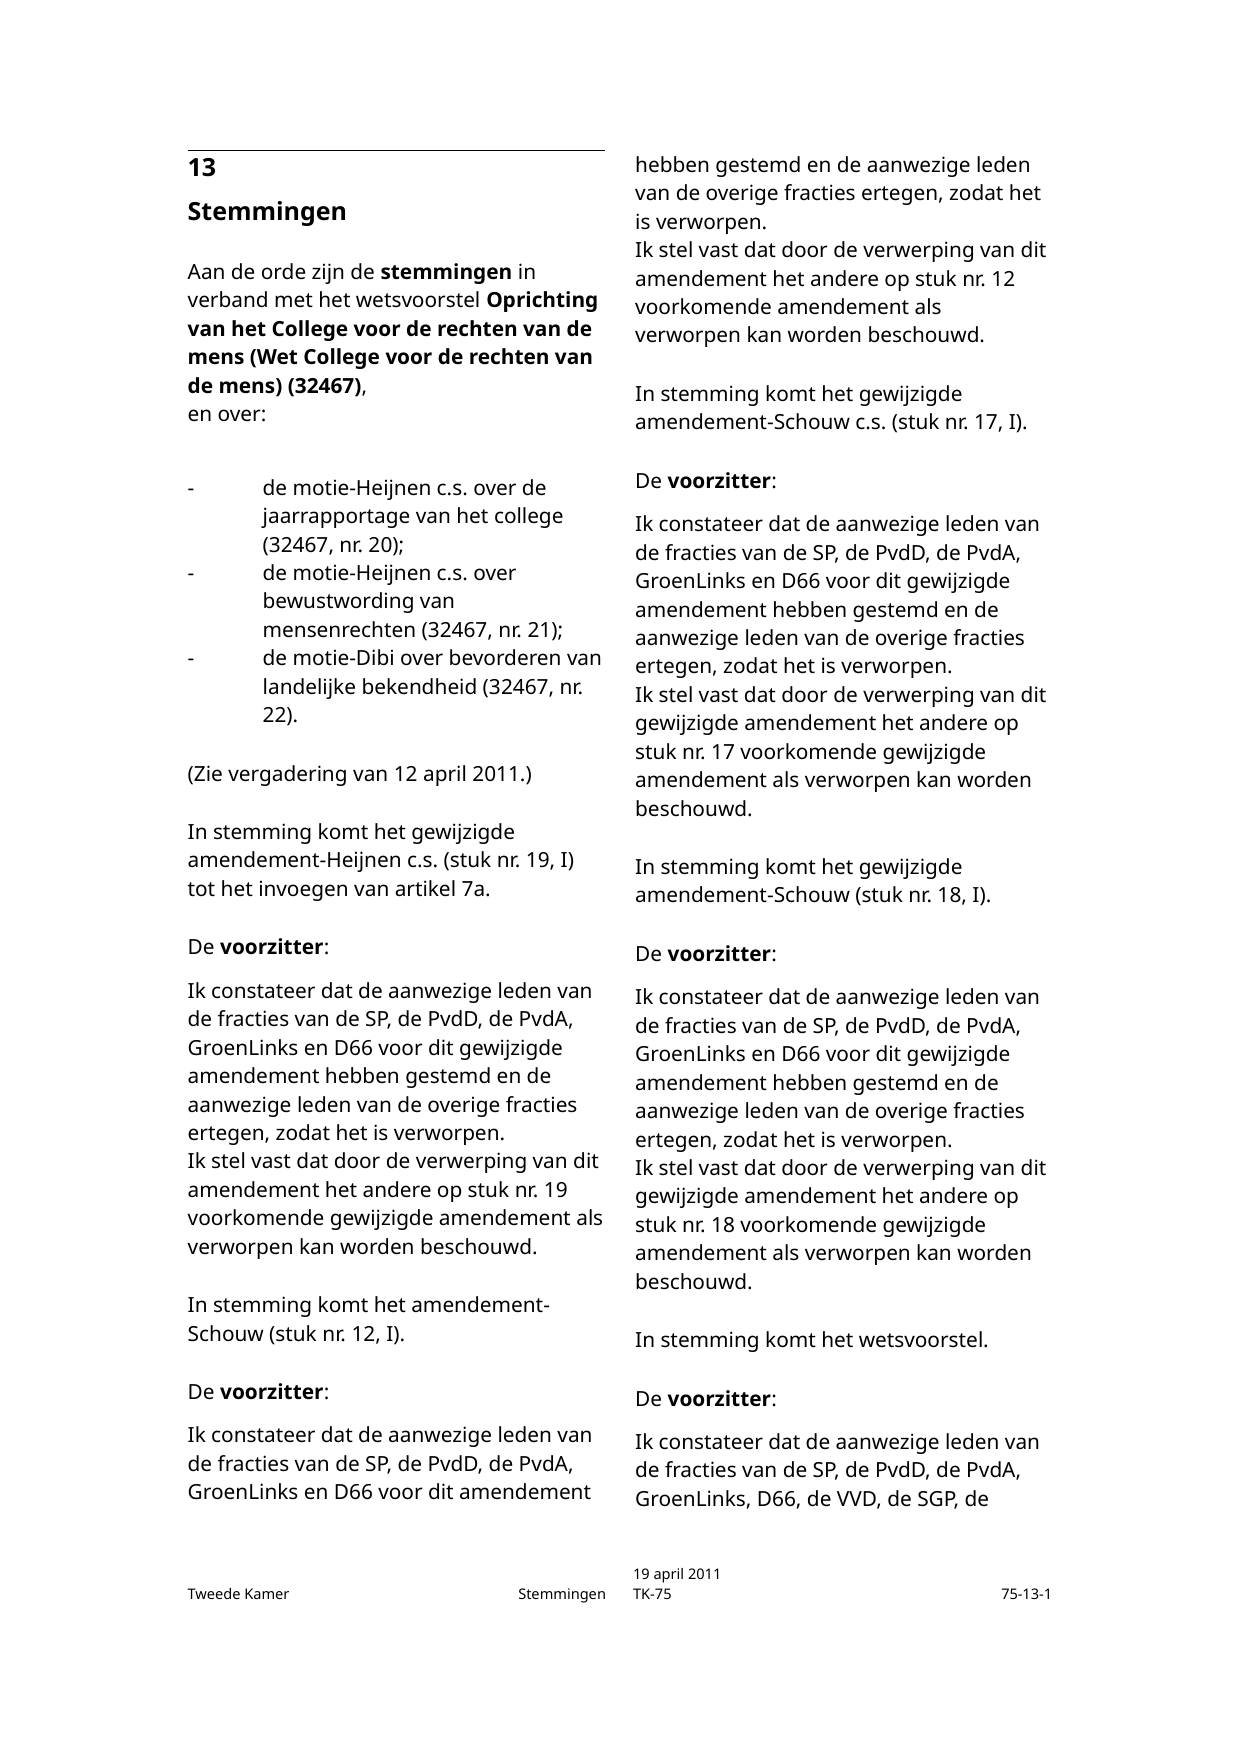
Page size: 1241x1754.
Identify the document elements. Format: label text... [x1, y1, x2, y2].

text (Zie vergadering van 12 april 2011.) [187, 759, 605, 787]
text Ik constateer dat de aanwezige leden van de fracties van de SP, de PvdD, de PvdA, GroenLinks en D66 voor dit gewijzigde amendement hebben gestemd en de aanwezige leden van de overige fracties ertegen, zodat het is verworpen. [635, 509, 1053, 680]
text In stemming komt het wetsvoorstel. [635, 1325, 1053, 1354]
text In stemming komt het gewijzigde amendement-Schouw (stuk nr. 18, I). [635, 852, 1053, 909]
text Ik constateer dat de aanwezige leden van de fracties van de SP, de PvdD, de PvdA, GroenLinks en D66 voor dit gewijzigde amendement hebben gestemd en de aanwezige leden van de overige fracties ertegen, zodat het is verworpen. [635, 982, 1053, 1153]
text Ik stel vast dat door de verwerping van dit amendement het andere op stuk nr. 12 voorkomende amendement als verworpen kan worden beschouwd. [635, 235, 1053, 349]
text Stemmingen [187, 193, 605, 227]
text Ik stel vast dat door de verwerping van dit gewijzigde amendement het andere op stuk nr. 18 voorkomende gewijzigde amendement als verworpen kan worden beschouwd. [635, 1153, 1053, 1295]
list de motie-Dibi over bevorderen van landelijke bekendheid (32467, nr. 22). [187, 643, 605, 729]
text Ik constateer dat de aanwezige leden van de fracties van de SP, de PvdD, de PvdA, GroenLinks, D66, de VVD, de SGP, de [635, 1427, 1053, 1512]
text 13 [187, 151, 605, 184]
text Ik stel vast dat door de verwerping van dit gewijzigde amendement het andere op stuk nr. 17 voorkomende gewijzigde amendement als verworpen kan worden beschouwd. [635, 680, 1053, 822]
text De voorzitter: [635, 1384, 1053, 1412]
text Ik constateer dat de aanwezige leden van de fracties van de SP, de PvdD, de PvdA, GroenLinks en D66 voor dit amendement [187, 1421, 605, 1506]
list de motie-Heijnen c.s. over bewustwording van mensenrechten (32467, nr. 21); [187, 558, 605, 643]
text Ik stel vast dat door de verwerping van dit amendement het andere op stuk nr. 19 voorkomende gewijzigde amendement als verworpen kan worden beschouwd. [187, 1147, 605, 1260]
text De voorzitter: [187, 1377, 605, 1406]
text De voorzitter: [635, 939, 1053, 967]
list de motie-Heijnen c.s. over de jaarrapportage van het college (32467, nr. 20); [187, 473, 605, 558]
text Ik constateer dat de aanwezige leden van de fracties van de SP, de PvdD, de PvdA, GroenLinks en D66 voor dit gewijzigde amendement hebben gestemd en de aanwezige leden van de overige fracties ertegen, zodat het is verworpen. [187, 976, 605, 1147]
text De voorzitter: [635, 466, 1053, 494]
text In stemming komt het amendement-Schouw (stuk nr. 12, I). [187, 1290, 605, 1347]
text In stemming komt het gewijzigde amendement-Schouw c.s. (stuk nr. 17, I). [635, 379, 1053, 436]
text In stemming komt het gewijzigde amendement-Heijnen c.s. (stuk nr. 19, I) tot het invoegen van artikel 7a. [187, 817, 605, 902]
text en over: [187, 399, 605, 428]
text Aan de orde zijn de stemmingen in verband met het wetsvoorstel Oprichting van het College voor de rechten van de mens (Wet College voor de rechten van de mens) (32467), [187, 257, 605, 399]
text hebben gestemd en de aanwezige leden van de overige fracties ertegen, zodat het is verworpen. [635, 150, 1053, 235]
text De voorzitter: [187, 932, 605, 961]
